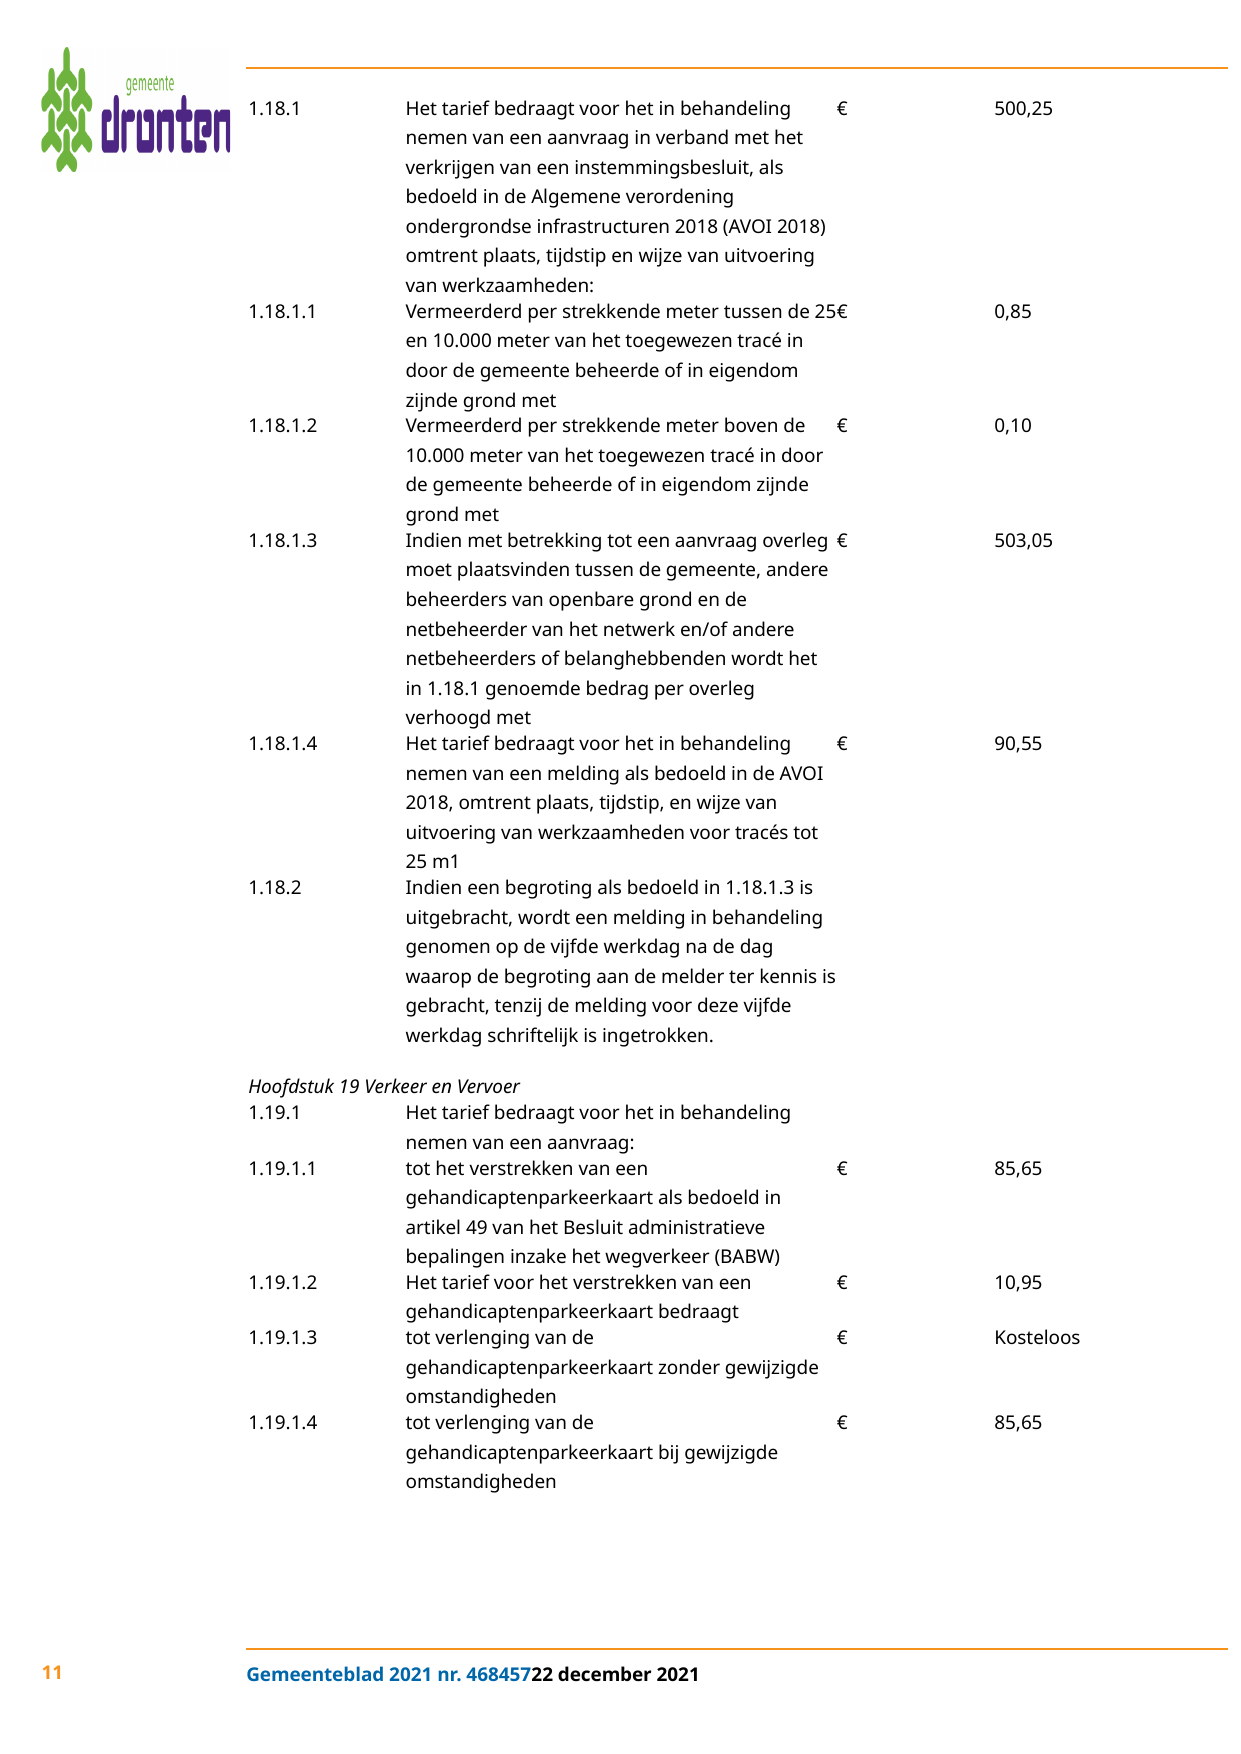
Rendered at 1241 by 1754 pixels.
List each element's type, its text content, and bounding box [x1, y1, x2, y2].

table_cell 90,55 [994, 730, 1152, 874]
table_cell 500,25 [994, 95, 1152, 298]
table_cell Het tarief bedraagt voor het in behandeling nemen van een aanvraag: [405, 1099, 837, 1155]
table_cell 10,95 [994, 1269, 1152, 1324]
picture [41, 47, 231, 172]
table_cell Het tarief bedraagt voor het in behandeling nemen van een aanvraag in verband met het verkrijgen van een instemmingsbesluit, als bedoeld in de Algemene verordening ondergrondse infrastructuren 2018 (AVOI 2018) omtrent plaats, tijdstip en wijze van uitvoering van werkzaamheden: [405, 95, 837, 298]
table_cell € [837, 1155, 994, 1269]
table_cell € [837, 298, 994, 412]
table_cell 1.18.1.1 [248, 298, 405, 412]
table_cell 1.19.1.3 [248, 1325, 405, 1409]
table_cell 85,65 [994, 1409, 1152, 1494]
table_cell 1.19.1.4 [248, 1409, 405, 1494]
table_cell 1.19.1 [248, 1099, 405, 1155]
table_cell € [837, 1409, 994, 1494]
table_cell € [837, 730, 994, 874]
table_cell 1.18.1.4 [248, 730, 405, 874]
table_cell 85,65 [994, 1155, 1152, 1269]
table_cell Het tarief bedraagt voor het in behandeling nemen van een melding als bedoeld in de AVOI 2018, omtrent plaats, tijdstip, en wijze van uitvoering van werkzaamheden voor tracés tot 25 m1 [405, 730, 837, 874]
table_cell [994, 1099, 1152, 1155]
table_cell tot verlenging van de gehandicaptenparkeerkaart zonder gewijzigde omstandigheden [405, 1325, 837, 1409]
table_cell 1.18.2 [248, 874, 405, 1048]
table_cell 1.19.1.2 [248, 1269, 405, 1324]
table_cell 0,10 [994, 413, 1152, 527]
table_cell tot verlenging van de gehandicaptenparkeerkaart bij gewijzigde omstandigheden [405, 1409, 837, 1494]
table_cell 0,85 [994, 298, 1152, 412]
table_cell Indien met betrekking tot een aanvraag overleg moet plaatsvinden tussen de gemeente, andere beheerders van openbare grond en de netbeheerder van het netwerk en/of andere netbeheerders of belanghebbenden wordt het in 1.18.1 genoemde bedrag per overleg verhoogd met [405, 527, 837, 730]
table_cell 503,05 [994, 527, 1152, 730]
table_cell Hoofdstuk 19 Verkeer en Vervoer [248, 1074, 1152, 1099]
table_cell € [837, 95, 994, 298]
table_cell Het tarief voor het verstrekken van een gehandicaptenparkeerkaart bedraagt [405, 1269, 837, 1324]
table_cell € [837, 1269, 994, 1324]
table_cell € [837, 527, 994, 730]
table_cell tot het verstrekken van een gehandicaptenparkeerkaart als bedoeld in artikel 49 van het Besluit administratieve bepalingen inzake het wegverkeer (BABW) [405, 1155, 837, 1269]
table_cell Kosteloos [994, 1325, 1152, 1409]
table_cell 1.19.1.1 [248, 1155, 405, 1269]
table_cell Indien een begroting als bedoeld in 1.18.1.3 is uitgebracht, wordt een melding in behandeling genomen op de vijfde werkdag na de dag waarop de begroting aan de melder ter kennis is gebracht, tenzij de melding voor deze vijfde werkdag schriftelijk is ingetrokken. [405, 874, 837, 1048]
table_cell 1.18.1.3 [248, 527, 405, 730]
table_cell [994, 874, 1152, 1048]
table_cell 1.18.1.2 [248, 413, 405, 527]
table_cell € [837, 413, 994, 527]
table_cell Vermeerderd per strekkende meter tussen de 25 en 10.000 meter van het toegewezen tracé in door de gemeente beheerde of in eigendom zijnde grond met [405, 298, 837, 412]
table_cell [837, 874, 994, 1048]
table_cell Vermeerderd per strekkende meter boven de 10.000 meter van het toegewezen tracé in door de gemeente beheerde of in eigendom zijnde grond met [405, 413, 837, 527]
table_cell 1.18.1 [248, 95, 405, 298]
table_cell [837, 1099, 994, 1155]
table_cell [248, 1048, 1152, 1074]
table_cell € [837, 1325, 994, 1409]
